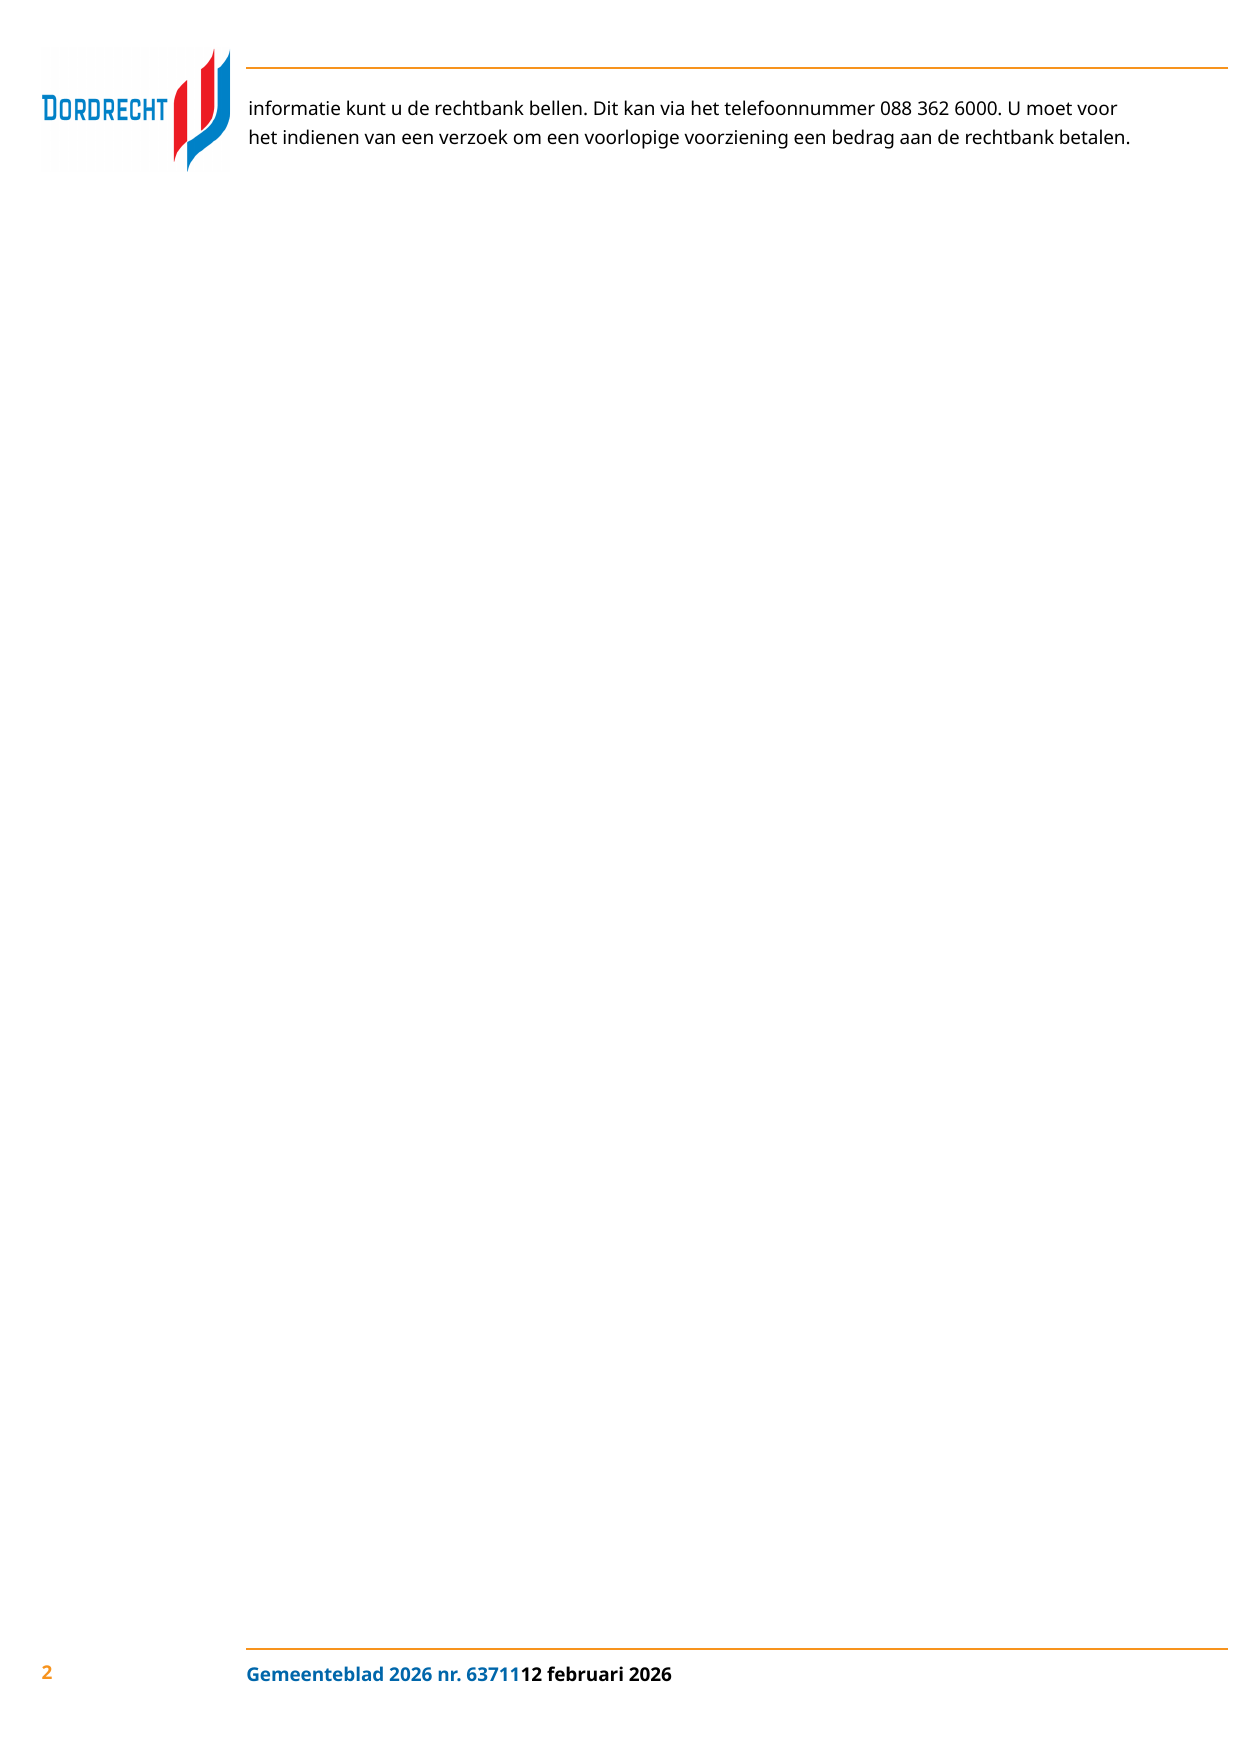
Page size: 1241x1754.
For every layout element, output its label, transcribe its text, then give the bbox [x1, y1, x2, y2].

text informatie kunt u de rechtbank bellen. Dit kan via het telefoonnummer 088 362 6000. U moet voor het indienen van een verzoek om een voorlopige voorziening een bedrag aan de rechtbank betalen. [248, 95, 1152, 150]
picture [41, 47, 231, 172]
